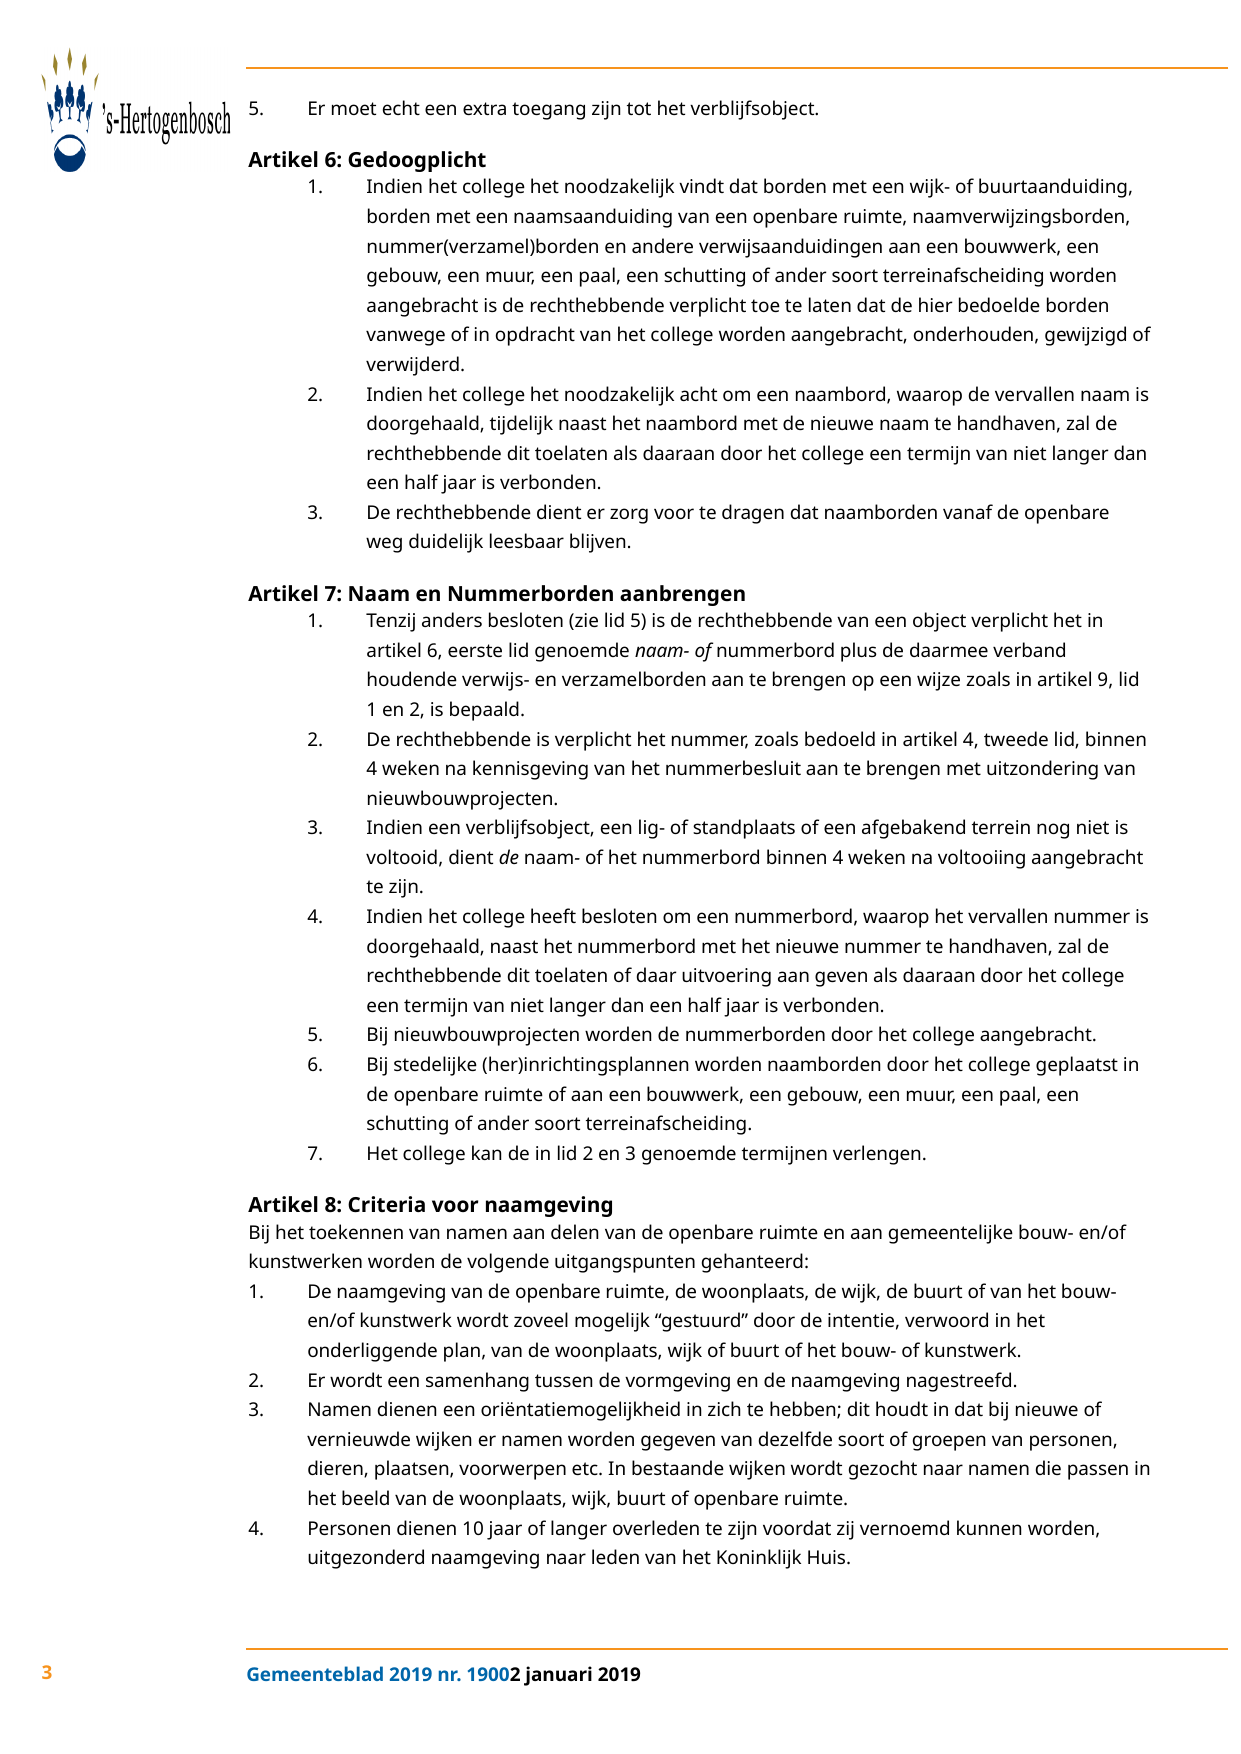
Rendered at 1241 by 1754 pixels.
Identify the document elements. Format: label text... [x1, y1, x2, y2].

list Indien het college het noodzakelijk acht om een naambord, waarop de vervallen naam is doorgehaald, tijdelijk naast het naambord met de nieuwe naam te handhaven, zal de rechthebbende dit toelaten als daaraan door het college een termijn van niet langer dan een half jaar is verbonden. [307, 381, 1152, 495]
list De rechthebbende is verplicht het nummer, zoals bedoeld in artikel 4, tweede lid, binnen 4 weken na kennisgeving van het nummerbesluit aan te brengen met uitzondering van nieuwbouwprojecten. [307, 726, 1152, 811]
text Artikel 6: Gedoogplicht [248, 145, 1152, 174]
list Er moet echt een extra toegang zijn tot het verblijfsobject. [248, 95, 1152, 121]
list Indien een verblijfsobject, een lig- of standplaats of een afgebakend terrein nog niet is voltooid, dient de naam- of het nummerbord binnen 4 weken na voltooiing aangebracht te zijn. [307, 814, 1152, 899]
text Artikel 8: Criteria voor naamgeving [248, 1190, 1152, 1219]
text Artikel 7: Naam en Nummerborden aanbrengen [248, 579, 1152, 607]
list Personen dienen 10 jaar of langer overleden te zijn voordat zij vernoemd kunnen worden, uitgezonderd naamgeving naar leden van het Koninklijk Huis. [248, 1515, 1152, 1570]
list De rechthebbende dient er zorg voor te dragen dat naamborden vanaf de openbare weg duidelijk leesbaar blijven. [307, 499, 1152, 554]
list Namen dienen een oriëntatiemogelijkheid in zich te hebben; dit houdt in dat bij nieuwe of vernieuwde wijken er namen worden gegeven van dezelfde soort of groepen van personen, dieren, plaatsen, voorwerpen etc. In bestaande wijken wordt gezocht naar namen die passen in het beeld van de woonplaats, wijk, buurt of openbare ruimte. [248, 1396, 1152, 1511]
list Indien het college heeft besloten om een nummerbord, waarop het vervallen nummer is doorgehaald, naast het nummerbord met het nieuwe nummer te handhaven, zal de rechthebbende dit toelaten of daar uitvoering aan geven als daaraan door het college een termijn van niet langer dan een half jaar is verbonden. [307, 903, 1152, 1018]
list Bij nieuwbouwprojecten worden de nummerborden door het college aangebracht. [307, 1022, 1152, 1047]
list Het college kan de in lid 2 en 3 genoemde termijnen verlengen. [307, 1140, 1152, 1166]
list Tenzij anders besloten (zie lid 5) is de rechthebbende van een object verplicht het in artikel 6, eerste lid genoemde naam- of nummerbord plus de daarmee verband houdende verwijs- en verzamelborden aan te brengen op een wijze zoals in artikel 9, lid 1 en 2, is bepaald. [307, 607, 1152, 722]
list Er wordt een samenhang tussen de vormgeving en de naamgeving nagestreefd. [248, 1367, 1152, 1392]
list Indien het college het noodzakelijk vindt dat borden met een wijk- of buurtaanduiding, borden met een naamsaanduiding van een openbare ruimte, naamverwijzingsborden, nummer(verzamel)borden en andere verwijsaanduidingen aan een bouwwerk, een gebouw, een muur, een paal, een schutting of ander soort terreinafscheiding worden aangebracht is de rechthebbende verplicht toe te laten dat de hier bedoelde borden vanwege of in opdracht van het college worden aangebracht, onderhouden, gewijzigd of verwijderd. [307, 174, 1152, 377]
picture [41, 47, 231, 172]
list Bij stedelijke (her)inrichtingsplannen worden naamborden door het college geplaatst in de openbare ruimte of aan een bouwwerk, een gebouw, een muur, een paal, een schutting of ander soort terreinafscheiding. [307, 1051, 1152, 1136]
text Bij het toekennen van namen aan delen van de openbare ruimte en aan gemeentelijke bouw- en/of kunstwerken worden de volgende uitgangspunten gehanteerd: [248, 1219, 1152, 1274]
list De naamgeving van de openbare ruimte, de woonplaats, de wijk, de buurt of van het bouw- en/of kunstwerk wordt zoveel mogelijk “gestuurd” door de intentie, verwoord in het onderliggende plan, van de woonplaats, wijk of buurt of het bouw- of kunstwerk. [248, 1278, 1152, 1363]
